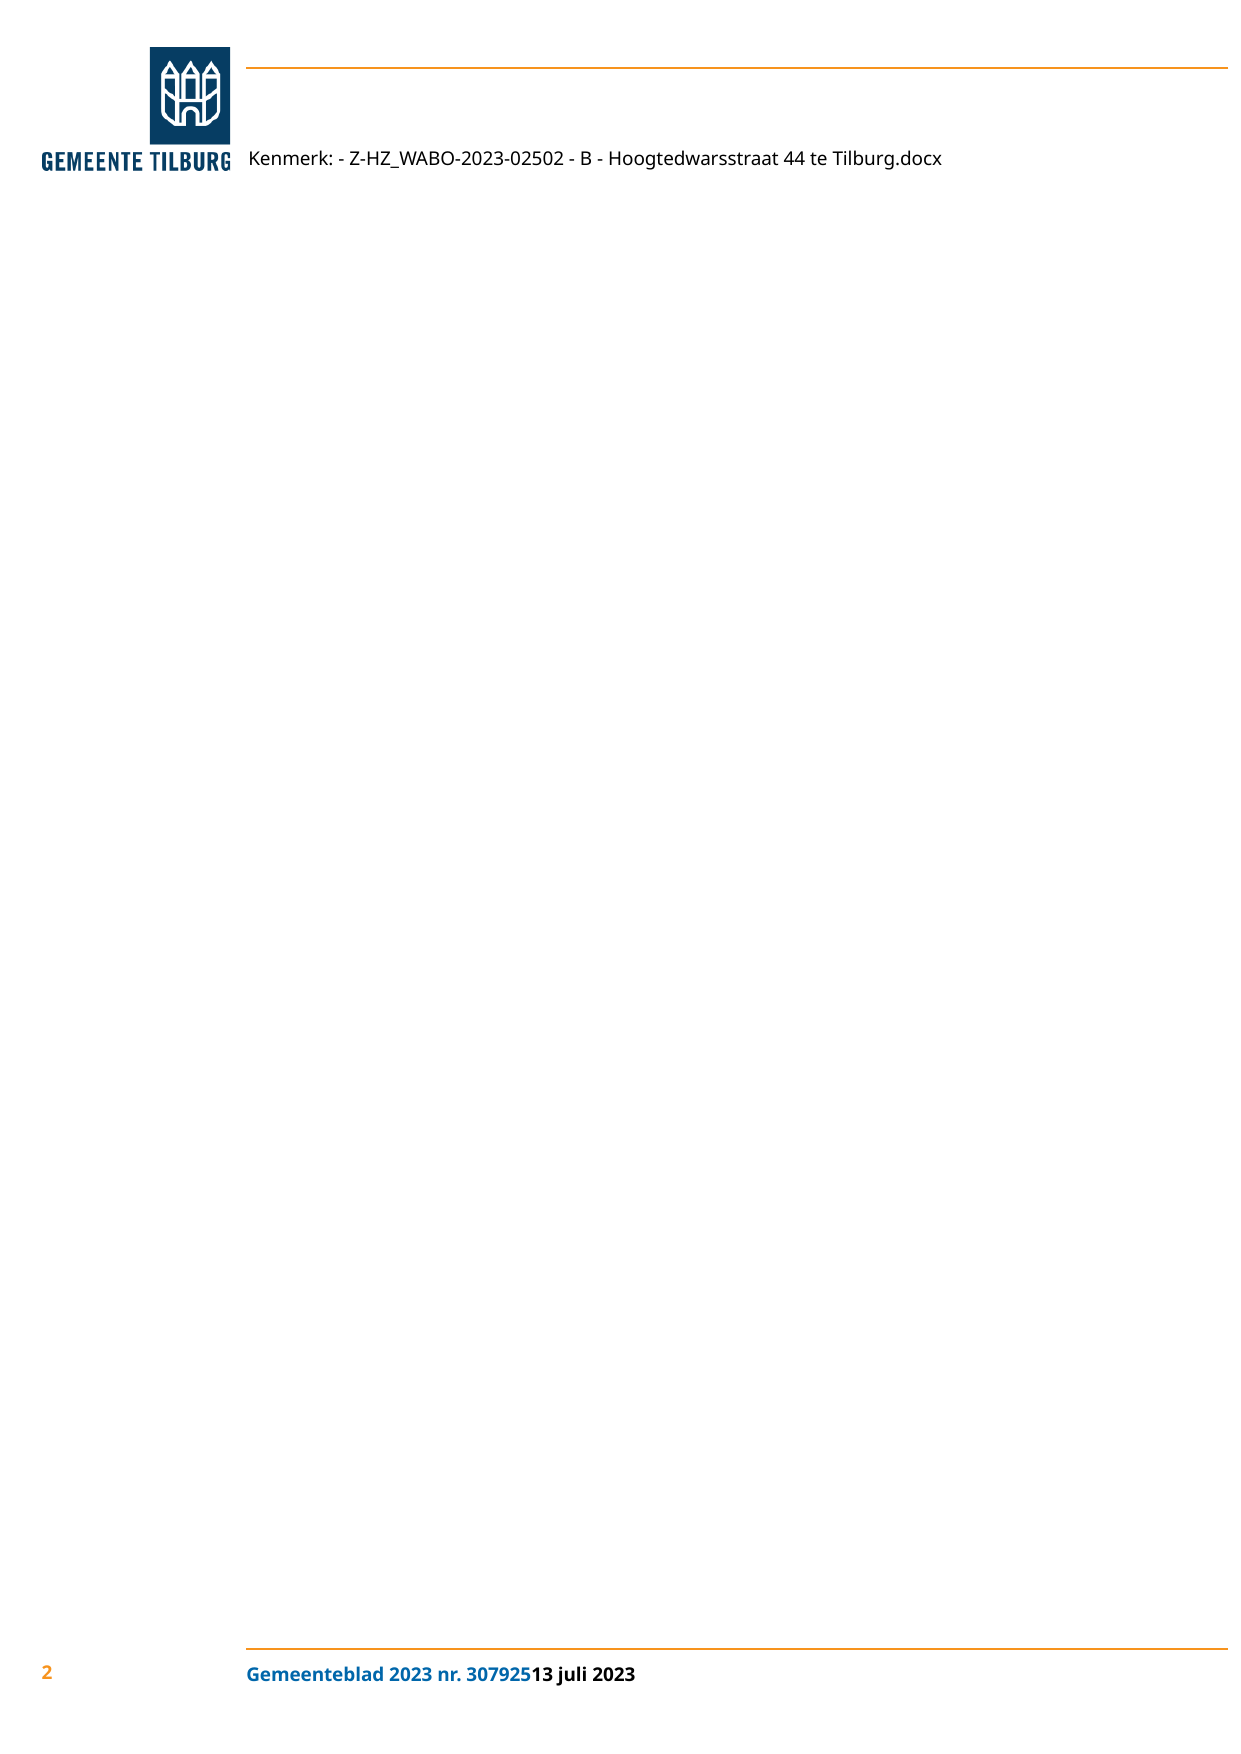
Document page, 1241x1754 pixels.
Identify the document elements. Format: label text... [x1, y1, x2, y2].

picture [41, 47, 231, 172]
text Kenmerk: - Z-HZ_WABO-2023-02502 - B - Hoogtedwarsstraat 44 te Tilburg.docx [248, 145, 1152, 171]
